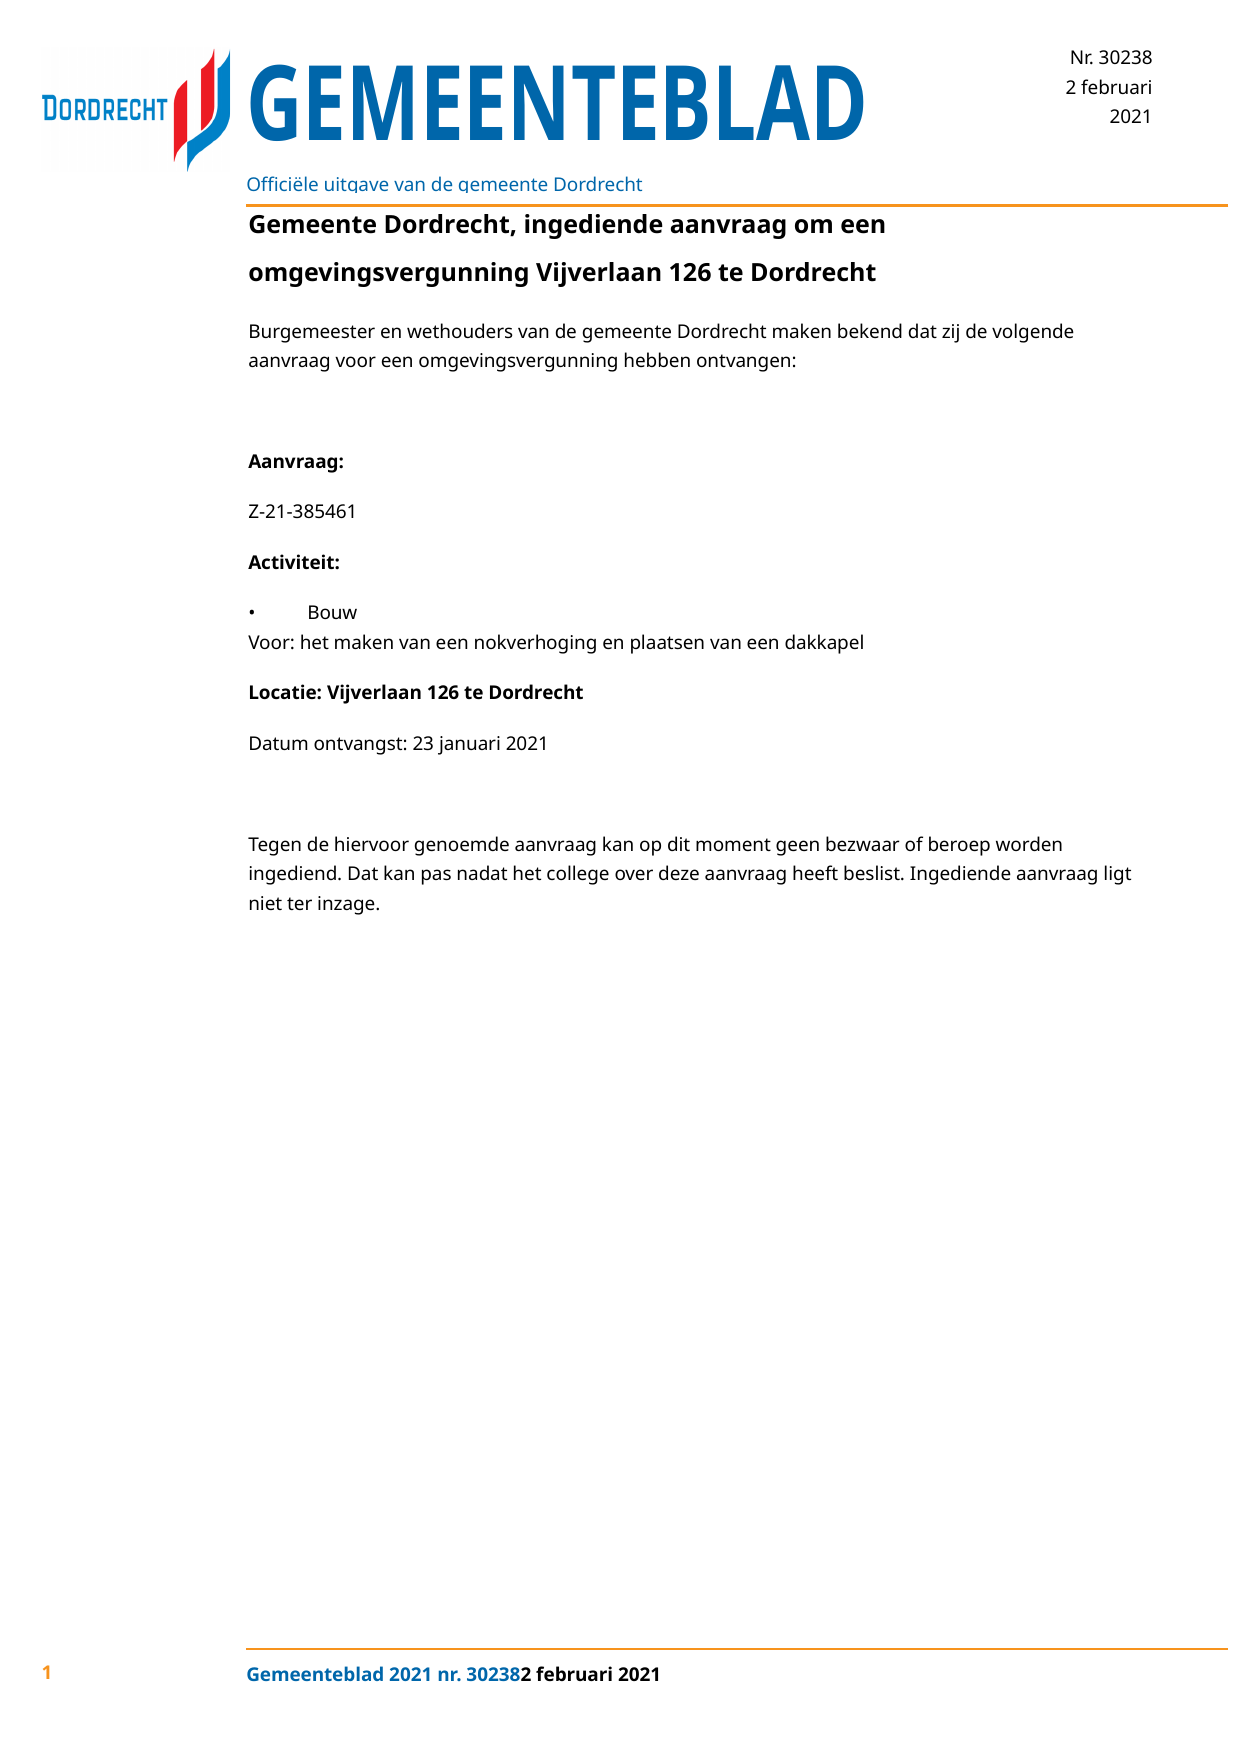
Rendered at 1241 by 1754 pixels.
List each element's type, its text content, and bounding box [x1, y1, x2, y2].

text Locatie: Vijverlaan 126 te Dordrecht [248, 679, 1152, 705]
text Gemeente Dordrecht, ingediende aanvraag om een omgevingsvergunning Vijverlaan 126 te Dordrecht [248, 207, 1152, 288]
text Tegen de hiervoor genoemde aanvraag kan op dit moment geen bezwaar of beroep worden ingediend. Dat kan pas nadat het college over deze aanvraag heeft beslist. Ingediende aanvraag ligt niet ter inzage. [248, 831, 1152, 916]
text Burgemeester en wethouders van de gemeente Dordrecht maken bekend dat zij de volgende aanvraag voor een omgevingsvergunning hebben ontvangen: [248, 318, 1152, 373]
text Activiteit: [248, 549, 1152, 575]
text Z-21-385461 [248, 499, 1152, 524]
text Datum ontvangst: 23 januari 2021 [248, 730, 1152, 756]
text Voor: het maken van een nokverhoging en plaatsen van een dakkapel [248, 629, 1152, 655]
picture [41, 47, 231, 172]
list Bouw [248, 599, 1152, 625]
text Aanvraag: [248, 448, 1152, 474]
